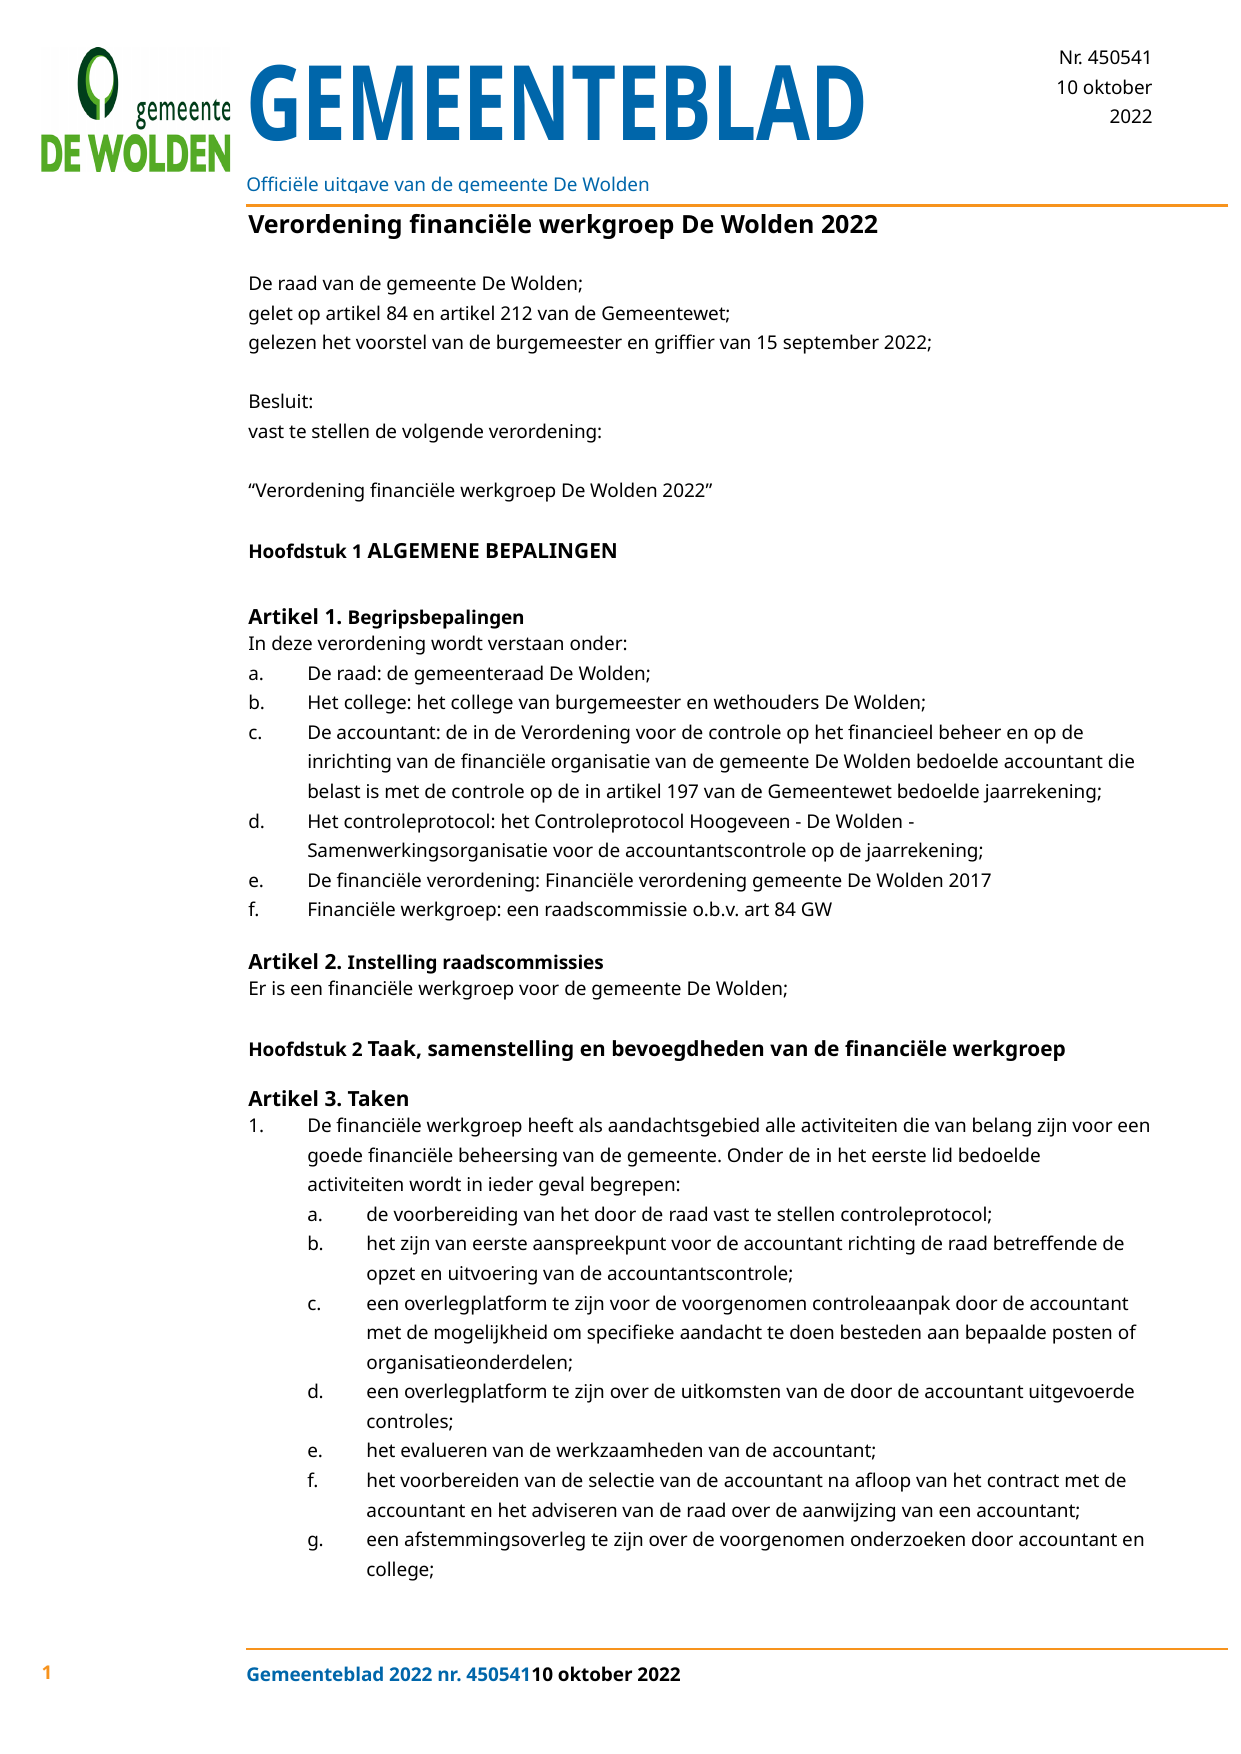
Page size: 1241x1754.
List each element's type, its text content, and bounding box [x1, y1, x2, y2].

list een afstemmingsoverleg te zijn over de voorgenomen onderzoeken door accountant en college; [307, 1526, 1152, 1582]
list De financiële verordening: Financiële verordening gemeente De Wolden 2017 [248, 867, 1152, 893]
text Artikel 1. Begripsbepalingen [248, 602, 1152, 630]
text Artikel 2. Instelling raadscommissies [248, 947, 1152, 975]
text Hoofdstuk 1 ALGEMENE BEPALINGEN [248, 537, 1152, 565]
list Financiële werkgroep: een raadscommissie o.b.v. art 84 GW [248, 897, 1152, 922]
list De raad: de gemeenteraad De Wolden; [248, 660, 1152, 686]
text Hoofdstuk 2 Taak, samenstelling en bevoegdheden van de financiële werkgroep [248, 1034, 1152, 1063]
text In deze verordening wordt verstaan onder: [248, 630, 1152, 656]
text Er is een financiële werkgroep voor de gemeente De Wolden; [248, 975, 1152, 1001]
text gelet op artikel 84 en artikel 212 van de Gemeentewet; [248, 300, 1152, 326]
text “Verordening financiële werkgroep De Wolden 2022” [248, 477, 1152, 503]
list het zijn van eerste aanspreekpunt voor de accountant richting de raad betreffende de opzet en uitvoering van de accountantscontrole; [307, 1231, 1152, 1286]
text Besluit: [248, 389, 1152, 414]
list De accountant: de in de Verordening voor de controle op het financieel beheer en op de inrichting van de financiële organisatie van de gemeente De Wolden bedoelde accountant die belast is met de controle op de in artikel 197 van de Gemeentewet bedoelde jaarrekening; [248, 719, 1152, 804]
list de voorbereiding van het door de raad vast te stellen controleprotocol; [307, 1201, 1152, 1227]
list Het college: het college van burgemeester en wethouders De Wolden; [248, 689, 1152, 715]
text gelezen het voorstel van de burgemeester en griffier van 15 september 2022; [248, 329, 1152, 355]
picture [41, 47, 231, 172]
text Verordening financiële werkgroep De Wolden 2022 [248, 207, 1152, 241]
list een overlegplatform te zijn over de uitkomsten van de door de accountant uitgevoerde controles; [307, 1378, 1152, 1434]
list Het controleprotocol: het Controleprotocol Hoogeveen - De Wolden - Samenwerkingsorganisatie voor de accountantscontrole op de jaarrekening; [248, 808, 1152, 863]
text De raad van de gemeente De Wolden; [248, 270, 1152, 296]
text Artikel 3. Taken [248, 1084, 1152, 1112]
list het voorbereiden van de selectie van de accountant na afloop van het contract met de accountant en het adviseren van de raad over de aanwijzing van een accountant; [307, 1467, 1152, 1523]
list het evalueren van de werkzaamheden van de accountant; [307, 1438, 1152, 1463]
list een overlegplatform te zijn voor de voorgenomen controleaanpak door de accountant met de mogelijkheid om specifieke aandacht te doen besteden aan bepaalde posten of organisatieonderdelen; [307, 1290, 1152, 1375]
text vast te stellen de volgende verordening: [248, 418, 1152, 444]
list De financiële werkgroep heeft als aandachtsgebied alle activiteiten die van belang zijn voor een goede financiële beheersing van de gemeente. Onder de in het eerste lid bedoelde activiteiten wordt in ieder geval begrepen: [248, 1112, 1152, 1197]
